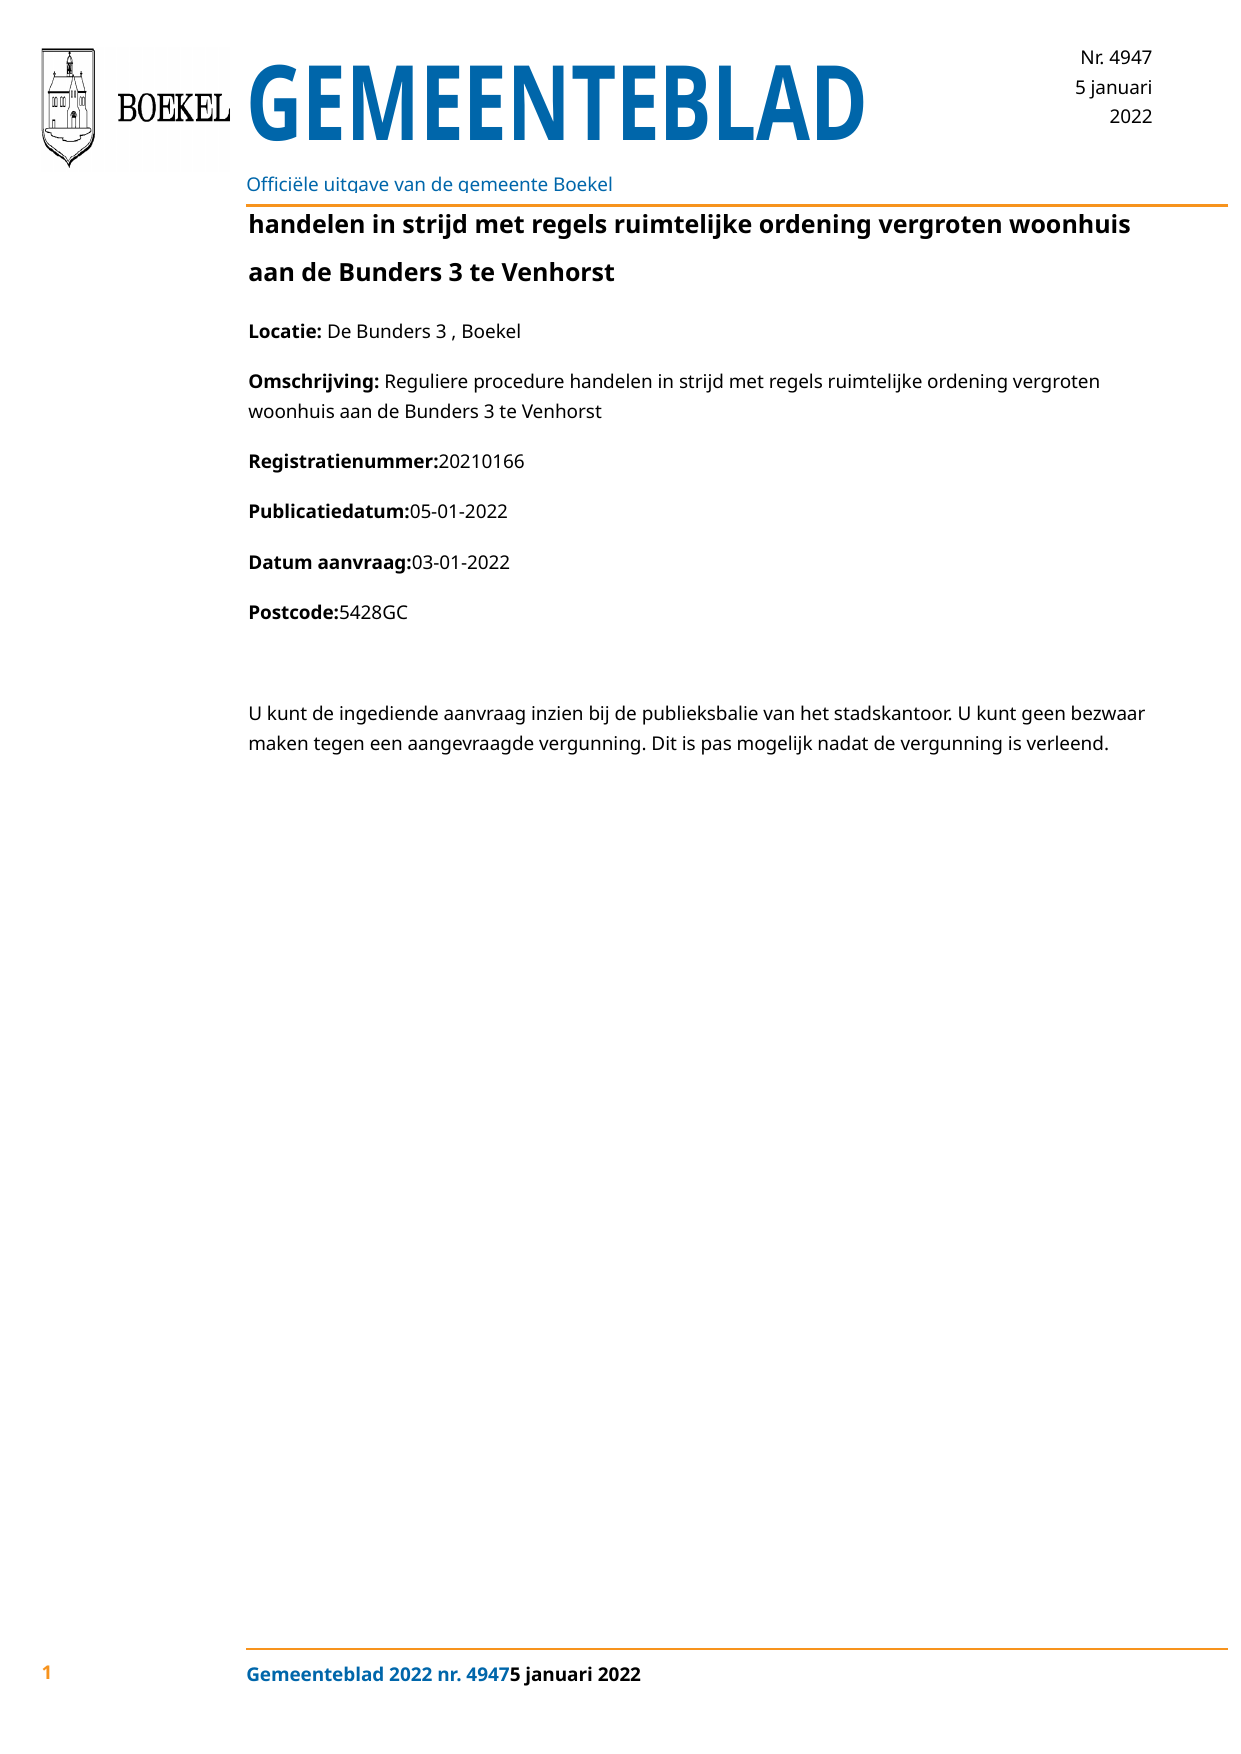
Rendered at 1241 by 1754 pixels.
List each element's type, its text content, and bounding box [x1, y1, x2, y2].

text Postcode:5428GC [248, 599, 1152, 625]
text U kunt de ingediende aanvraag inzien bij de publieksbalie van het stadskantoor. U kunt geen bezwaar maken tegen een aangevraagde vergunning. Dit is pas mogelijk nadat de vergunning is verleend. [248, 700, 1152, 756]
text Publicatiedatum:05-01-2022 [248, 499, 1152, 524]
text Registratienummer:20210166 [248, 448, 1152, 474]
picture [41, 47, 231, 172]
text handelen in strijd met regels ruimtelijke ordening vergroten woonhuis aan de Bunders 3 te Venhorst [248, 207, 1152, 288]
text Omschrijving: Reguliere procedure handelen in strijd met regels ruimtelijke ordening vergroten woonhuis aan de Bunders 3 te Venhorst [248, 368, 1152, 424]
text Locatie: De Bunders 3 , Boekel [248, 318, 1152, 344]
text Datum aanvraag:03-01-2022 [248, 549, 1152, 575]
